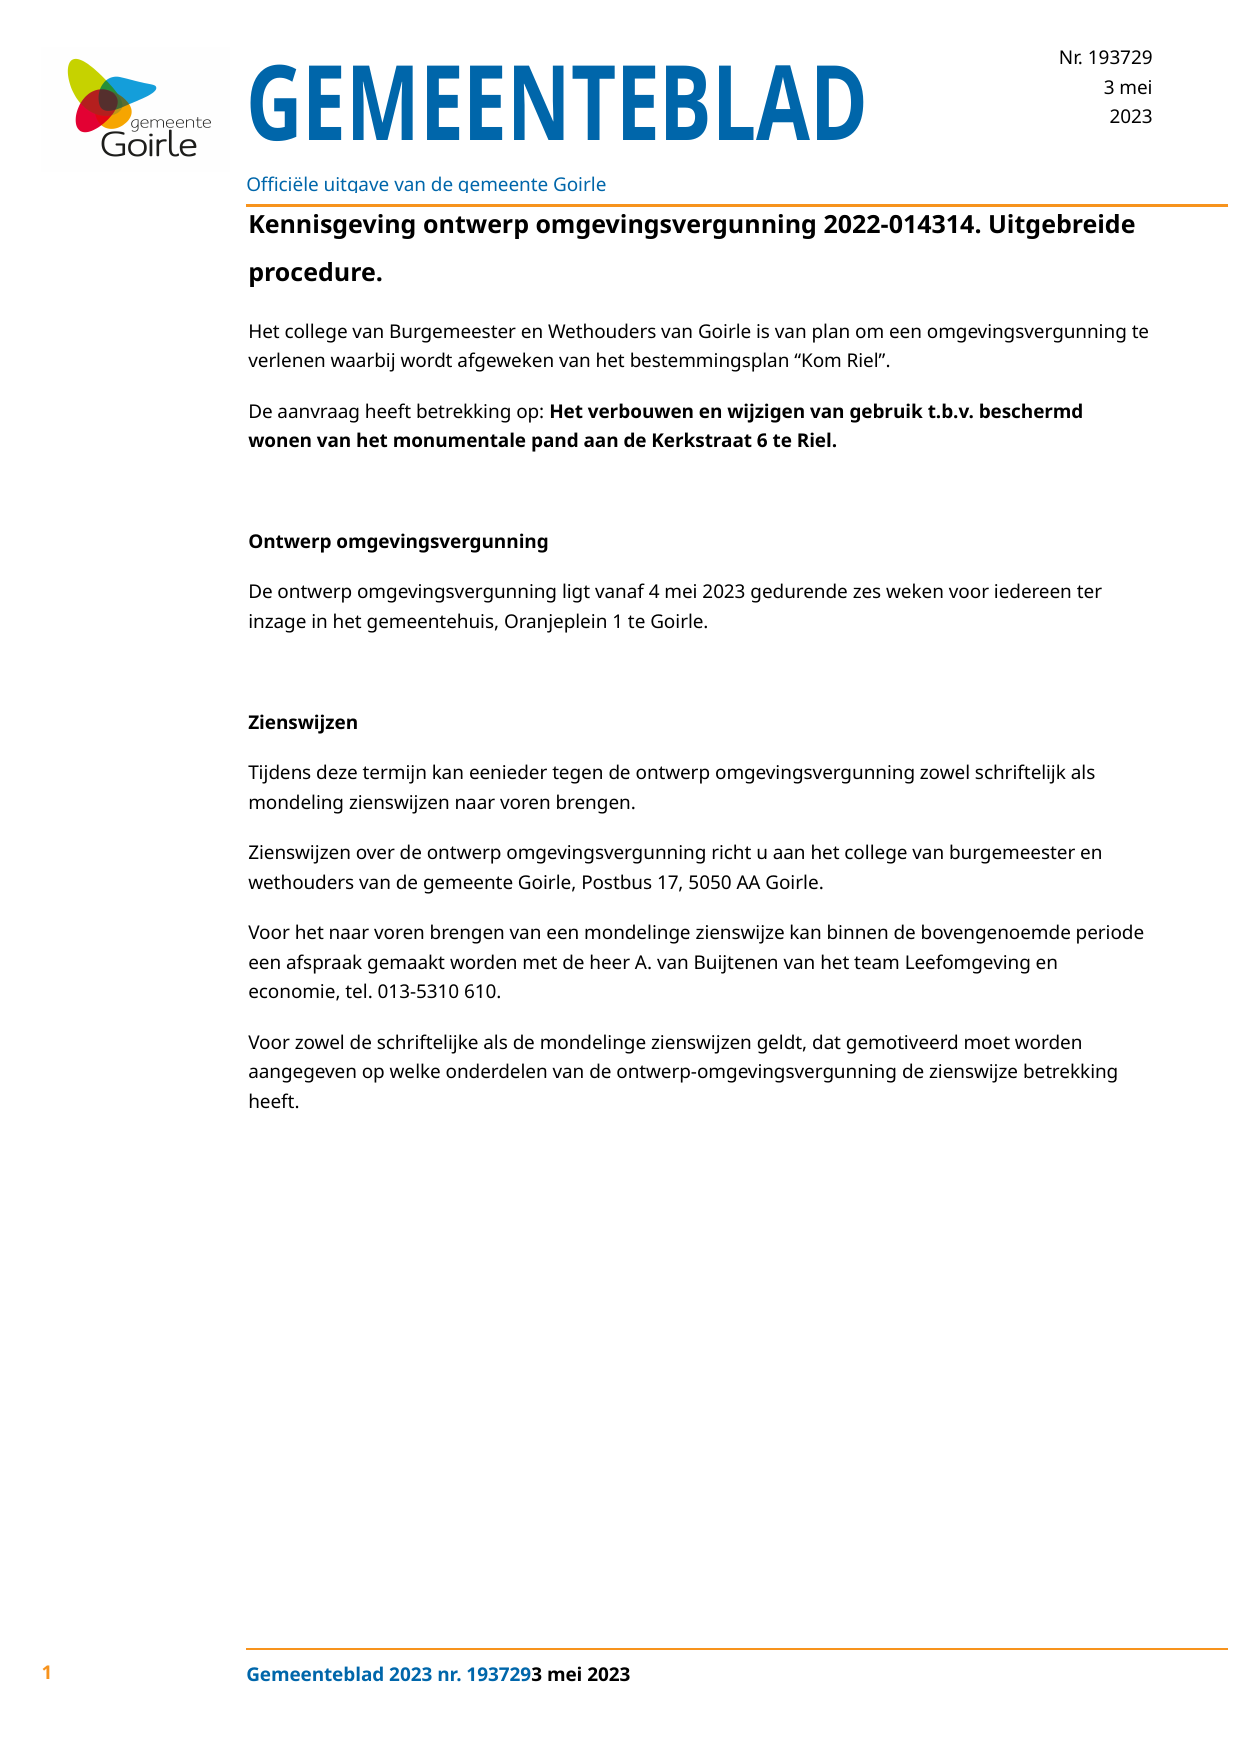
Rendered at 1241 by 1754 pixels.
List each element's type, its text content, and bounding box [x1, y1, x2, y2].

text Kennisgeving ontwerp omgevingsvergunning 2022-014314. Uitgebreide procedure. [248, 207, 1152, 288]
text Voor zowel de schriftelijke als de mondelinge zienswijzen geldt, dat gemotiveerd moet worden aangegeven op welke onderdelen van de ontwerp-omgevingsvergunning de zienswijze betrekking heeft. [248, 1029, 1152, 1114]
text Het college van Burgemeester en Wethouders van Goirle is van plan om een omgevingsvergunning te verlenen waarbij wordt afgeweken van het bestemmingsplan “Kom Riel”. [248, 318, 1152, 373]
text Zienswijzen over de ontwerp omgevingsvergunning richt u aan het college van burgemeester en wethouders van de gemeente Goirle, Postbus 17, 5050 AA Goirle. [248, 839, 1152, 895]
text Tijdens deze termijn kan eenieder tegen de ontwerp omgevingsvergunning zowel schriftelijk als mondeling zienswijzen naar voren brengen. [248, 759, 1152, 815]
picture [41, 47, 231, 172]
text De aanvraag heeft betrekking op: Het verbouwen en wijzigen van gebruik t.b.v. beschermd wonen van het monumentale pand aan de Kerkstraat 6 te Riel. [248, 398, 1152, 453]
text Zienswijzen [248, 709, 1152, 735]
text De ontwerp omgevingsvergunning ligt vanaf 4 mei 2023 gedurende zes weken voor iedereen ter inzage in het gemeentehuis, Oranjeplein 1 te Goirle. [248, 579, 1152, 634]
text Ontwerp omgevingsvergunning [248, 528, 1152, 554]
text Voor het naar voren brengen van een mondelinge zienswijze kan binnen de bovengenoemde periode een afspraak gemaakt worden met de heer A. van Buijtenen van het team Leefomgeving en economie, tel. 013-5310 610. [248, 919, 1152, 1004]
